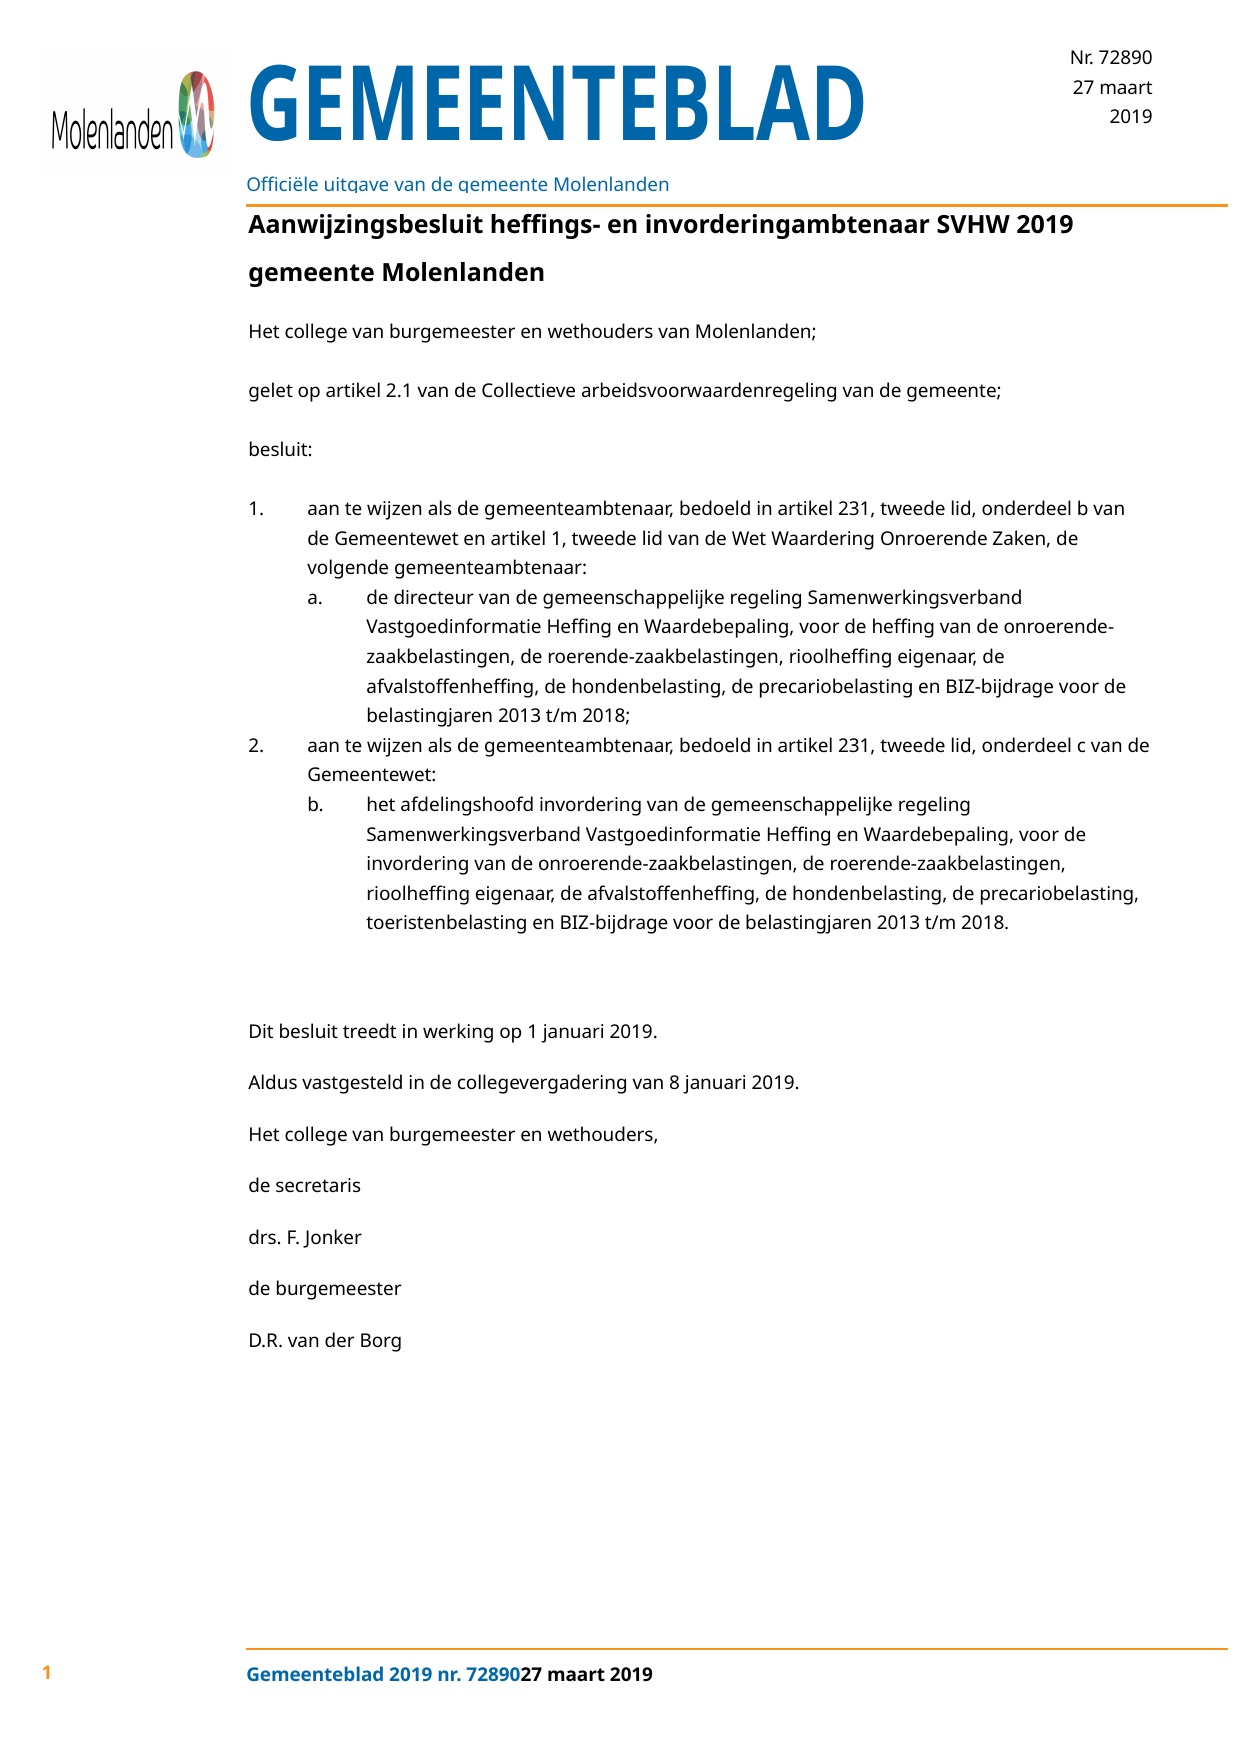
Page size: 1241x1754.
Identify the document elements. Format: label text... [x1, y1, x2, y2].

text drs. F. Jonker [248, 1224, 1152, 1249]
list aan te wijzen als de gemeenteambtenaar, bedoeld in artikel 231, tweede lid, onderdeel c van de Gemeentewet: [248, 732, 1152, 787]
text Dit besluit treedt in werking op 1 januari 2019. [248, 1018, 1152, 1044]
text besluit: [248, 436, 1152, 462]
text Het college van burgemeester en wethouders van Molenlanden; [248, 318, 1152, 344]
text de burgemeester [248, 1275, 1152, 1301]
text Aldus vastgesteld in de collegevergadering van 8 januari 2019. [248, 1069, 1152, 1095]
list aan te wijzen als de gemeenteambtenaar, bedoeld in artikel 231, tweede lid, onderdeel b van de Gemeentewet en artikel 1, tweede lid van de Wet Waardering Onroerende Zaken, de volgende gemeenteambtenaar: [248, 495, 1152, 580]
list de directeur van de gemeenschappelijke regeling Samenwerkingsverband Vastgoedinformatie Heffing en Waardebepaling, voor de heffing van de onroerende-zaakbelastingen, de roerende-zaakbelastingen, rioolheffing eigenaar, de afvalstoffenheffing, de hondenbelasting, de precariobelasting en BIZ-bijdrage voor de belastingjaren 2013 t/m 2018; [307, 584, 1152, 728]
list het afdelingshoofd invordering van de gemeenschappelijke regeling Samenwerkingsverband Vastgoedinformatie Heffing en Waardebepaling, voor de invordering van de onroerende-zaakbelastingen, de roerende-zaakbelastingen, rioolheffing eigenaar, de afvalstoffenheffing, de hondenbelasting, de precariobelasting, toeristenbelasting en BIZ-bijdrage voor de belastingjaren 2013 t/m 2018. [307, 791, 1152, 935]
text de secretaris [248, 1172, 1152, 1198]
text D.R. van der Borg [248, 1327, 1152, 1352]
text Aanwijzingsbesluit heffings- en invorderingambtenaar SVHW 2019 gemeente Molenlanden [248, 207, 1152, 288]
picture [41, 47, 231, 172]
text Het college van burgemeester en wethouders, [248, 1121, 1152, 1147]
text gelet op artikel 2.1 van de Collectieve arbeidsvoorwaardenregeling van de gemeente; [248, 377, 1152, 403]
